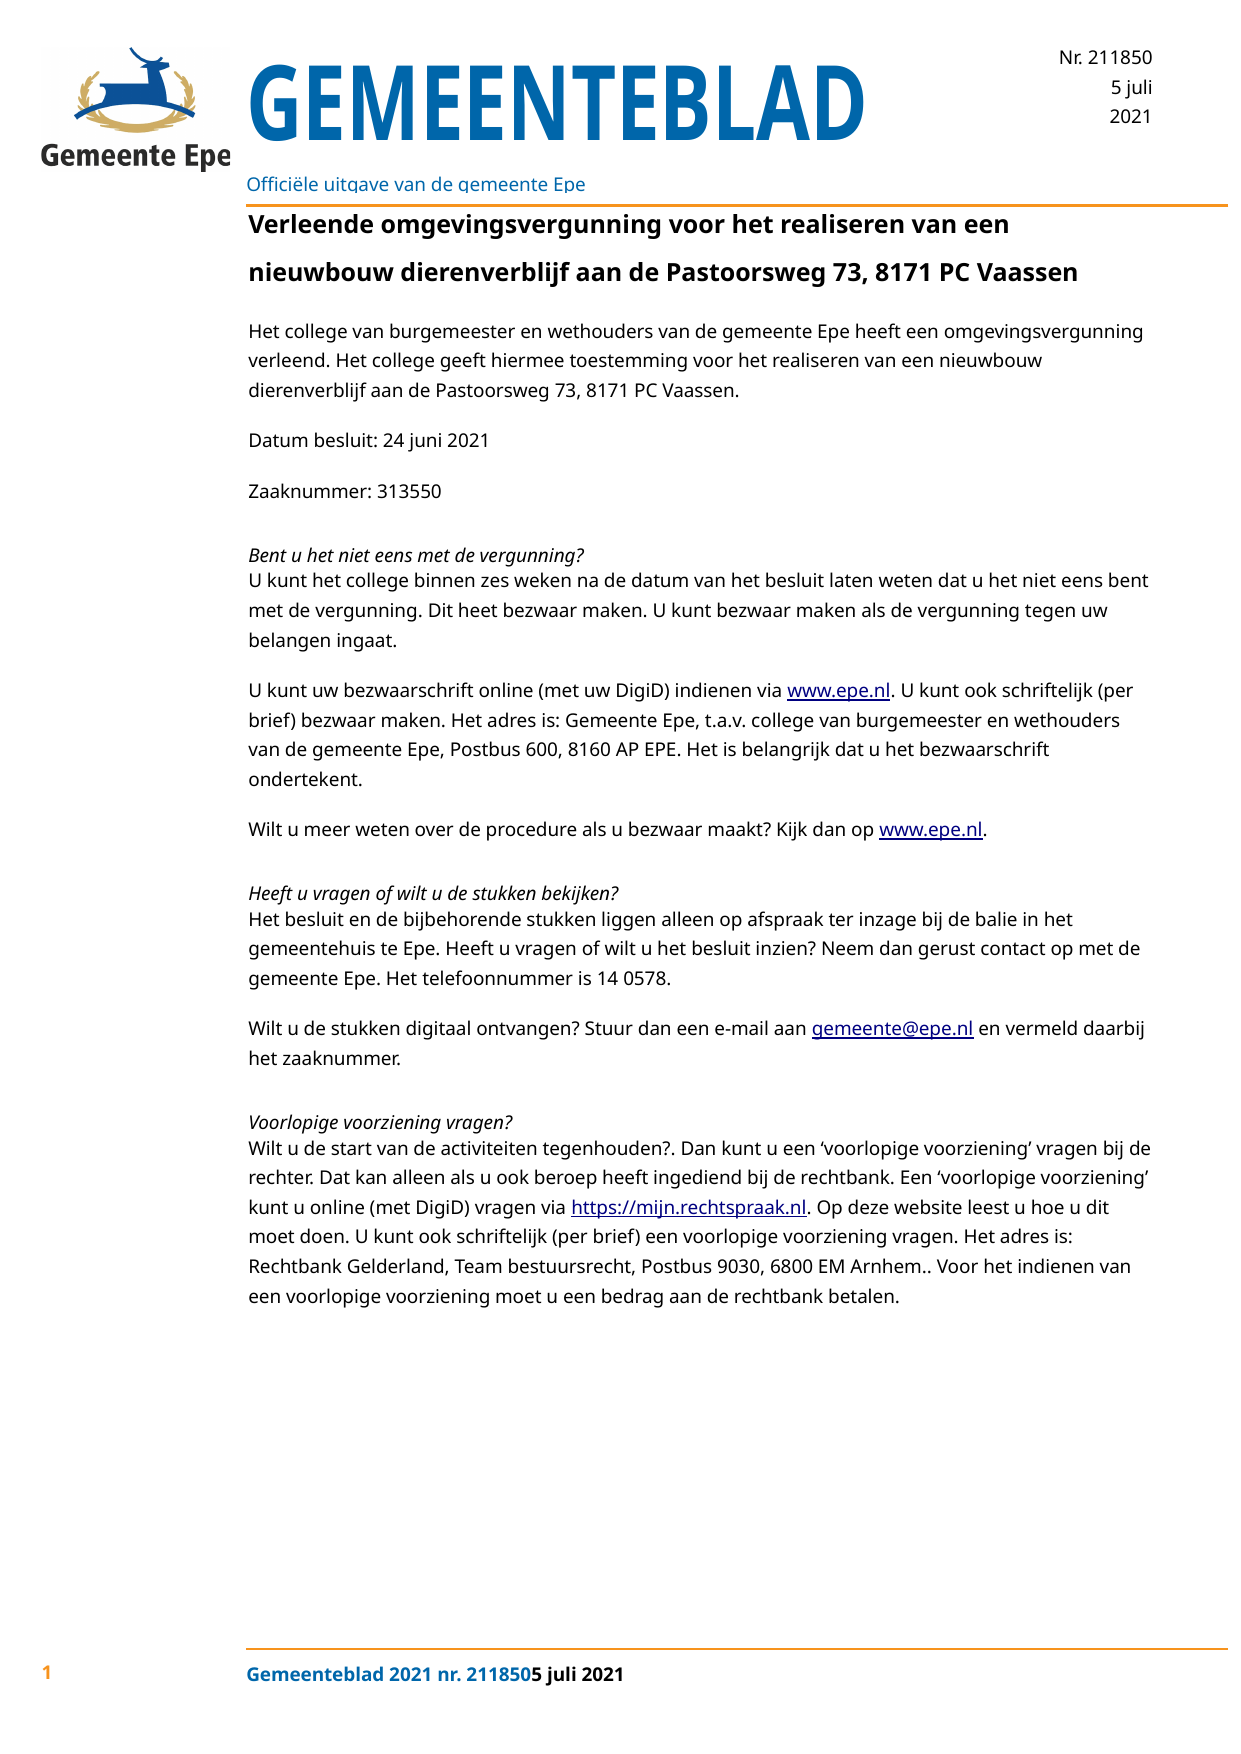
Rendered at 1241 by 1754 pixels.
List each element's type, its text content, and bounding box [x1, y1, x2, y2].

text Wilt u meer weten over de procedure als u bezwaar maakt? Kijk dan op www.epe.nl. [248, 816, 1152, 842]
picture [41, 47, 231, 172]
text Het college van burgemeester en wethouders van de gemeente Epe heeft een omgevingsvergunning verleend. Het college geeft hiermee toestemming voor het realiseren van een nieuwbouw dierenverblijf aan de Pastoorsweg 73, 8171 PC Vaassen. [248, 318, 1152, 403]
text Datum besluit: 24 juni 2021 [248, 427, 1152, 453]
text Voorlopige voorziening vragen? [248, 1109, 1152, 1135]
text U kunt het college binnen zes weken na de datum van het besluit laten weten dat u het niet eens bent met de vergunning. Dit heet bezwaar maken. U kunt bezwaar maken als de vergunning tegen uw belangen ingaat. [248, 568, 1152, 652]
text U kunt uw bezwaarschrift online (met uw DigiD) indienen via www.epe.nl. U kunt ook schriftelijk (per brief) bezwaar maken. Het adres is: Gemeente Epe, t.a.v. college van burgemeester en wethouders van de gemeente Epe, Postbus 600, 8160 AP EPE. Het is belangrijk dat u het bezwaarschrift ondertekent. [248, 677, 1152, 792]
text Het besluit en de bijbehorende stukken liggen alleen op afspraak ter inzage bij de balie in het gemeentehuis te Epe. Heeft u vragen of wilt u het besluit inzien? Neem dan gerust contact op met de gemeente Epe. Het telefoonnummer is 14 0578. [248, 906, 1152, 991]
text Wilt u de stukken digitaal ontvangen? Stuur dan een e-mail aan gemeente@epe.nl en vermeld daarbij het zaaknummer. [248, 1016, 1152, 1071]
text Heeft u vragen of wilt u de stukken bekijken? [248, 880, 1152, 906]
text Wilt u de start van de activiteiten tegenhouden?. Dan kunt u een ‘voorlopige voorziening’ vragen bij de rechter. Dat kan alleen als u ook beroep heeft ingediend bij de rechtbank. Een ‘voorlopige voorziening’ kunt u online (met DigiD) vragen via https://mijn.rechtspraak.nl. Op deze website leest u hoe u dit moet doen. U kunt ook schriftelijk (per brief) een voorlopige voorziening vragen. Het adres is: Rechtbank Gelderland, Team bestuursrecht, Postbus 9030, 6800 EM Arnhem.. Voor het indienen van een voorlopige voorziening moet u een bedrag aan de rechtbank betalen. [248, 1135, 1152, 1308]
text Bent u het niet eens met de vergunning? [248, 542, 1152, 568]
text Zaaknummer: 313550 [248, 478, 1152, 504]
text Verleende omgevingsvergunning voor het realiseren van een nieuwbouw dierenverblijf aan de Pastoorsweg 73, 8171 PC Vaassen [248, 207, 1152, 288]
